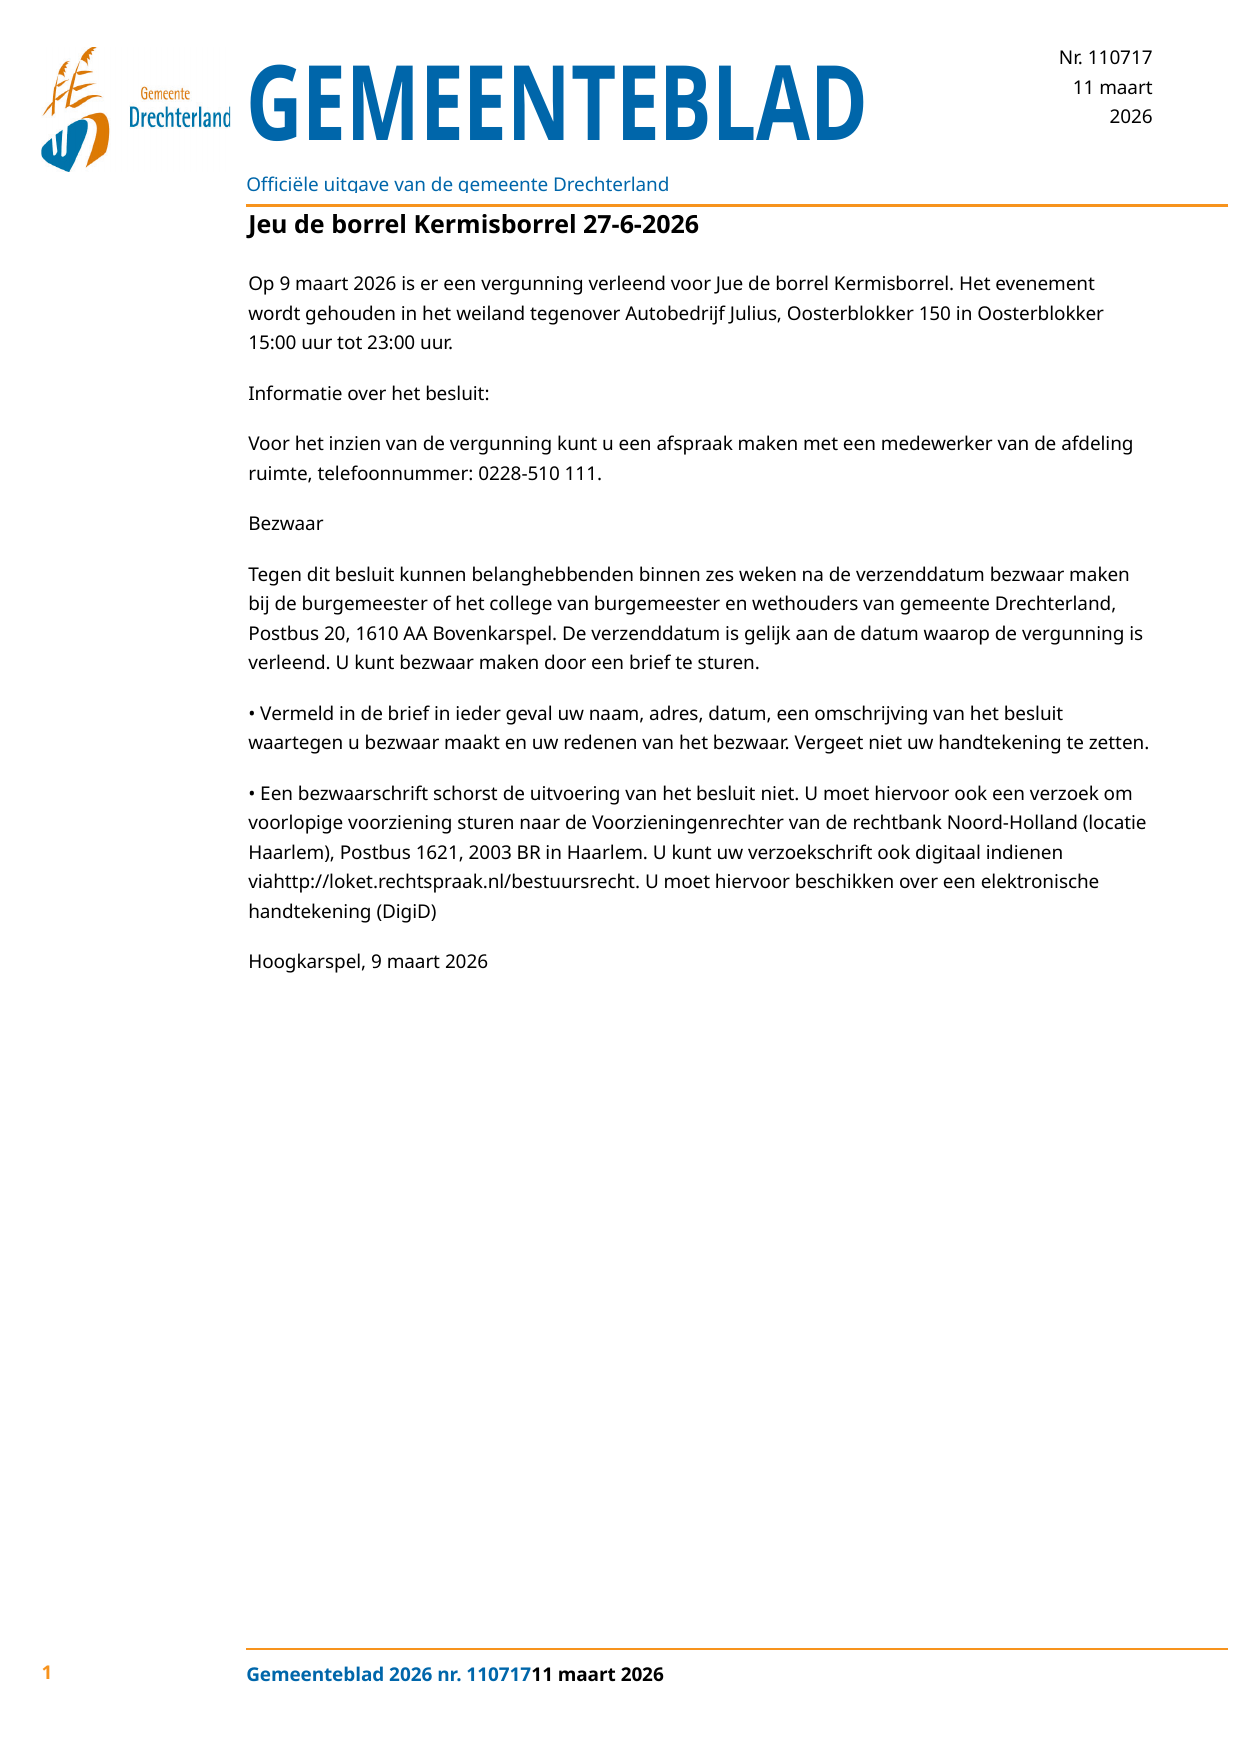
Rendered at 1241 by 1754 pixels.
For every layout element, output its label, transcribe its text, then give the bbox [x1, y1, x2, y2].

text • Vermeld in de brief in ieder geval uw naam, adres, datum, een omschrijving van het besluit waartegen u bezwaar maakt en uw redenen van het bezwaar. Vergeet niet uw handtekening te zetten. [248, 700, 1152, 755]
text Informatie over het besluit: [248, 380, 1152, 406]
text Jeu de borrel Kermisborrel 27-6-2026 [248, 207, 1152, 241]
text Hoogkarspel, 9 maart 2026 [248, 949, 1152, 974]
picture [41, 47, 231, 172]
text Voor het inzien van de vergunning kunt u een afspraak maken met een medewerker van de afdeling ruimte, telefoonnummer: 0228-510 111. [248, 430, 1152, 486]
picture [41, 158, 64, 172]
text • Een bezwaarschrift schorst de uitvoering van het besluit niet. U moet hiervoor ook een verzoek om voorlopige voorziening sturen naar de Voorzieningenrechter van de rechtbank Noord-Holland (locatie Haarlem), Postbus 1621, 2003 BR in Haarlem. U kunt uw verzoekschrift ook digitaal indienen viahttp://loket.rechtspraak.nl/bestuursrecht. U moet hiervoor beschikken over een elektronische handtekening (DigiD) [248, 780, 1152, 924]
text Op 9 maart 2026 is er een vergunning verleend voor Jue de borrel Kermisborrel. Het evenement wordt gehouden in het weiland tegenover Autobedrijf Julius, Oosterblokker 150 in Oosterblokker 15:00 uur tot 23:00 uur. [248, 270, 1152, 355]
picture [226, 115, 231, 124]
text Tegen dit besluit kunnen belanghebbenden binnen zes weken na de verzenddatum bezwaar maken bij de burgemeester of het college van burgemeester en wethouders van gemeente Drechterland, Postbus 20, 1610 AA Bovenkarspel. De verzenddatum is gelijk aan de datum waarop de vergunning is verleend. U kunt bezwaar maken door een brief te sturen. [248, 561, 1152, 675]
text Bezwaar [248, 510, 1152, 536]
